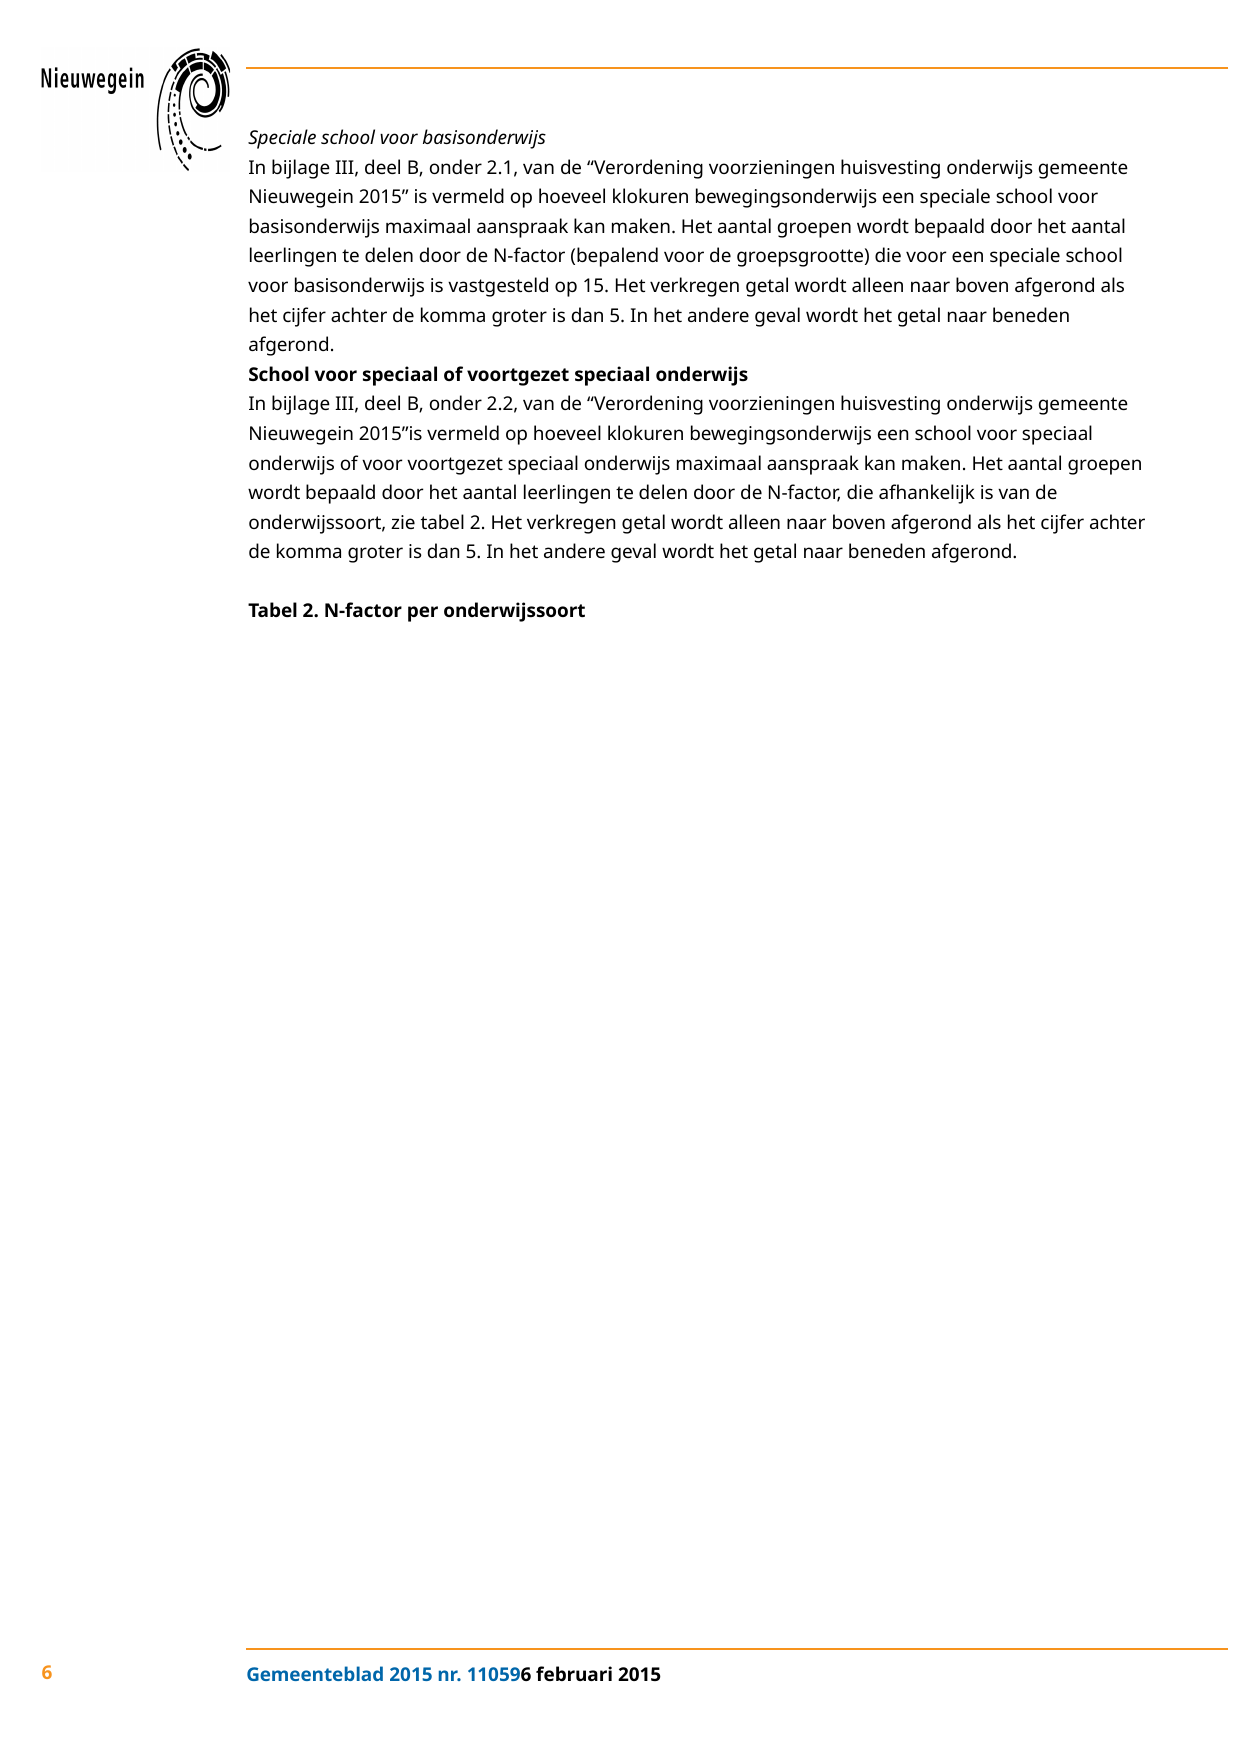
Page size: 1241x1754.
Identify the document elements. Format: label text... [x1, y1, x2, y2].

text School voor speciaal of voortgezet speciaal onderwijs [248, 361, 1152, 387]
text Tabel 2. N-factor per onderwijssoort [248, 598, 1152, 623]
picture [41, 47, 231, 172]
text In bijlage III, deel B, onder 2.2, van de “Verordening voorzieningen huisvesting onderwijs gemeente Nieuwegein 2015”is vermeld op hoeveel klokuren bewegingsonderwijs een school voor speciaal onderwijs of voor voortgezet speciaal onderwijs maximaal aanspraak kan maken. Het aantal groepen wordt bepaald door het aantal leerlingen te delen door de N-factor, die afhankelijk is van de onderwijssoort, zie tabel 2. Het verkregen getal wordt alleen naar boven afgerond als het cijfer achter de komma groter is dan 5. In het andere geval wordt het getal naar beneden afgerond. [248, 391, 1152, 564]
text Speciale school voor basisonderwijs [248, 124, 1152, 150]
text In bijlage III, deel B, onder 2.1, van de “Verordening voorzieningen huisvesting onderwijs gemeente Nieuwegein 2015” is vermeld op hoeveel klokuren bewegingsonderwijs een speciale school voor basisonderwijs maximaal aanspraak kan maken. Het aantal groepen wordt bepaald door het aantal leerlingen te delen door de N-factor (bepalend voor de groepsgrootte) die voor een speciale school voor basisonderwijs is vastgesteld op 15. Het verkregen getal wordt alleen naar boven afgerond als het cijfer achter de komma groter is dan 5. In het andere geval wordt het getal naar beneden afgerond. [248, 154, 1152, 357]
